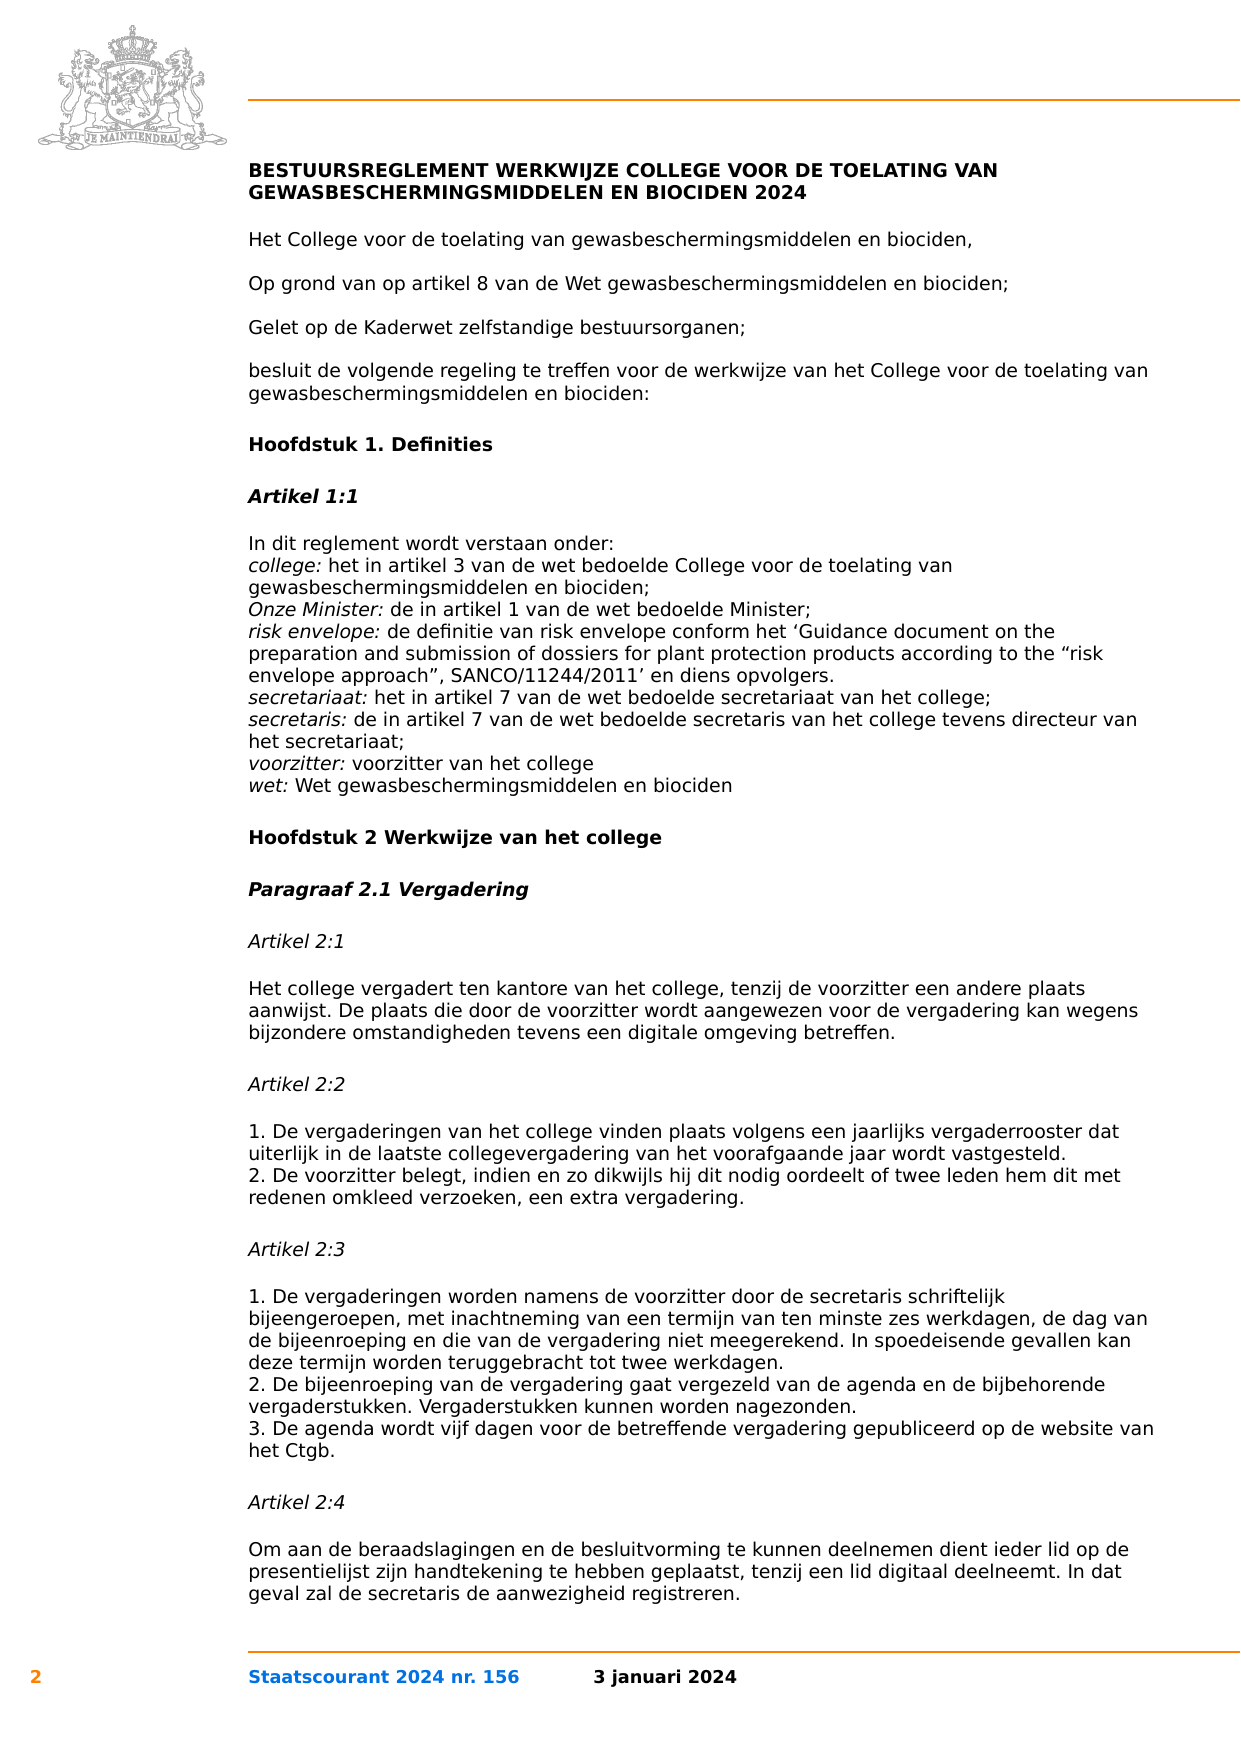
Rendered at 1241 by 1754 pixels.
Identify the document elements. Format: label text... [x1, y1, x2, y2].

subtitle Paragraaf 2.1 Vergadering [248, 879, 1163, 901]
text Gelet op de Kaderwet zelfstandige bestuursorganen; [248, 317, 1163, 338]
text besluit de volgende regeling te treffen voor de werkwijze van het College voor de toelating van gewasbeschermingsmiddelen en biociden: [248, 360, 1163, 404]
subtitle Artikel 2:4 [248, 1492, 1163, 1514]
text 3. De agenda wordt vijf dagen voor de betreffende vergadering gepubliceerd op de website van het Ctgb. [248, 1418, 1163, 1462]
text Het College voor de toelating van gewasbeschermingsmiddelen en biociden, [248, 229, 1163, 251]
text 2. De bijeenroeping van de vergadering gaat vergezeld van de agenda en de bijbehorende vergaderstukken. Vergaderstukken kunnen worden nagezonden. [248, 1374, 1163, 1418]
subtitle Artikel 2:1 [248, 931, 1163, 953]
subtitle Artikel 2:3 [248, 1239, 1163, 1261]
subtitle Artikel 2:2 [248, 1074, 1163, 1096]
text 1. De vergaderingen van het college vinden plaats volgens een jaarlijks vergaderrooster dat uiterlijk in de laatste collegevergadering van het voorafgaande jaar wordt vastgesteld. [248, 1121, 1163, 1165]
text Op grond van op artikel 8 van de Wet gewasbeschermingsmiddelen en biociden; [248, 273, 1163, 295]
subtitle Artikel 1:1 [248, 486, 1163, 508]
text wet: Wet gewasbeschermingsmiddelen en biociden [248, 775, 1163, 797]
subtitle Hoofdstuk 1. Definities [248, 434, 1163, 456]
text 2. De voorzitter belegt, indien en zo dikwijls hij dit nodig oordeelt of twee leden hem dit met redenen omkleed verzoeken, een extra vergadering. [248, 1165, 1163, 1209]
text Om aan de beraadslagingen en de besluitvorming te kunnen deelnemen dient ieder lid op de presentielijst zijn handtekening te hebben geplaatst, tenzij een lid digitaal deelneemt. In dat geval zal de secretaris de aanwezigheid registreren. [248, 1539, 1163, 1604]
text Onze Minister: de in artikel 1 van de wet bedoelde Minister; [248, 599, 1163, 621]
picture [38, 25, 227, 150]
text risk envelope: de definitie van risk envelope conform het ‘Guidance document on the preparation and submission of dossiers for plant protection products according to the “risk envelope approach”, SANCO/11244/2011’ en diens opvolgers. [248, 621, 1163, 687]
text voorzitter: voorzitter van het college [248, 753, 1163, 775]
text Het college vergadert ten kantore van het college, tenzij de voorzitter een andere plaats aanwijst. De plaats die door de voorzitter wordt aangewezen voor de vergadering kan wegens bijzondere omstandigheden tevens een digitale omgeving betreffen. [248, 978, 1163, 1044]
subtitle Hoofdstuk 2 Werkwijze van het college [248, 827, 1163, 849]
text 1. De vergaderingen worden namens de voorzitter door de secretaris schriftelijk bijeengeroepen, met inachtneming van een termijn van ten minste zes werkdagen, de dag van de bijeenroeping en die van de vergadering niet meegerekend. In spoedeisende gevallen kan deze termijn worden teruggebracht tot twee werkdagen. [248, 1286, 1163, 1374]
text secretariaat: het in artikel 7 van de wet bedoelde secretariaat van het college; [248, 687, 1163, 709]
text In dit reglement wordt verstaan onder: [248, 533, 1163, 555]
text college: het in artikel 3 van de wet bedoelde College voor de toelating van gewasbeschermingsmiddelen en biociden; [248, 555, 1163, 599]
subtitle BESTUURSREGLEMENT WERKWIJZE COLLEGE VOOR DE TOELATING VAN GEWASBESCHERMINGSMIDDELEN EN BIOCIDEN 2024 [248, 160, 1163, 204]
text secretaris: de in artikel 7 van de wet bedoelde secretaris van het college tevens directeur van het secretariaat; [248, 709, 1163, 753]
